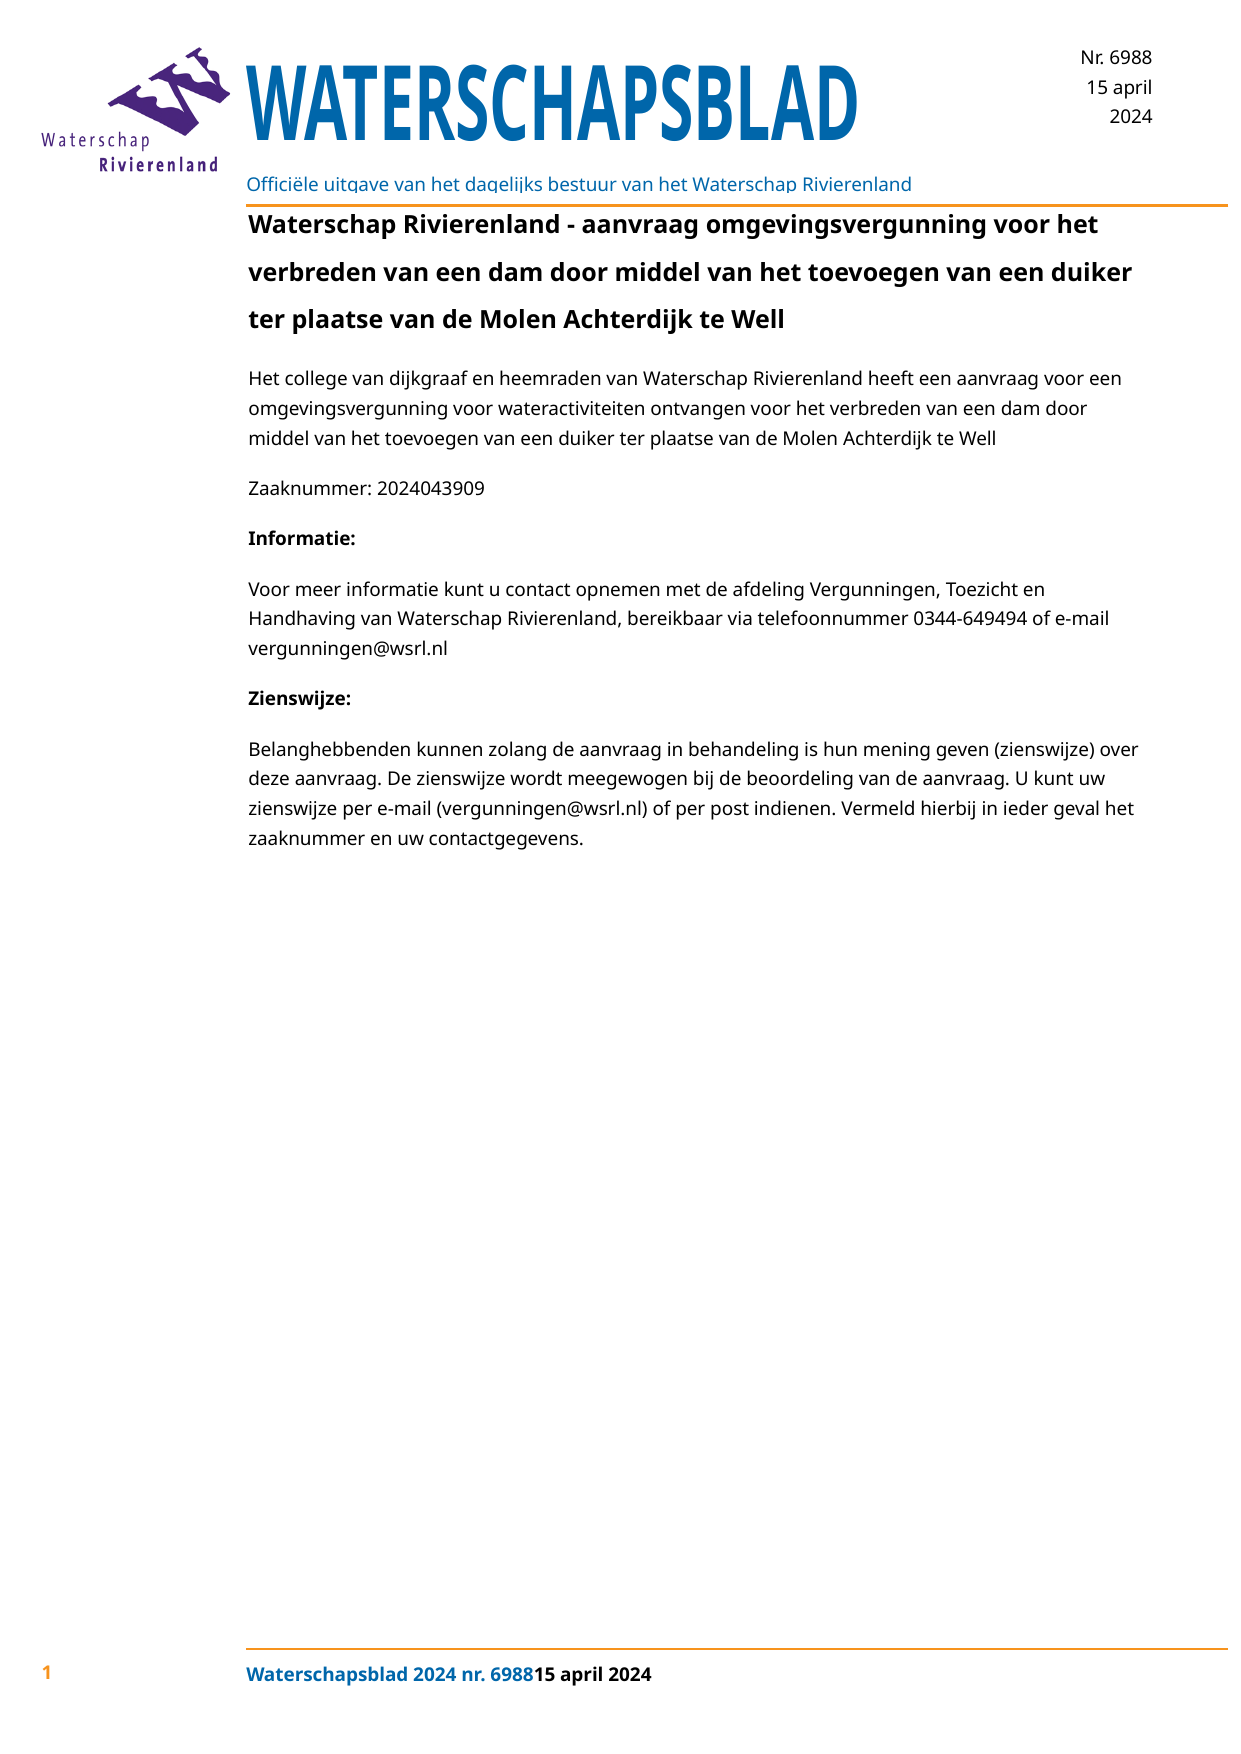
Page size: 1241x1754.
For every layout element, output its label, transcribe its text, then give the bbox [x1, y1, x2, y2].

text Zienswijze: [248, 686, 1152, 711]
text Belanghebbenden kunnen zolang de aanvraag in behandeling is hun mening geven (zienswijze) over deze aanvraag. De zienswijze wordt meegewogen bij de beoordeling van de aanvraag. U kunt uw zienswijze per e-mail (vergunningen@wsrl.nl) of per post indienen. Vermeld hierbij in ieder geval het zaaknummer en uw contactgegevens. [248, 736, 1152, 850]
picture [41, 47, 231, 172]
text Informatie: [248, 526, 1152, 551]
text Het college van dijkgraaf en heemraden van Waterschap Rivierenland heeft een aanvraag voor een omgevingsvergunning voor wateractiviteiten ontvangen voor het verbreden van een dam door middel van het toevoegen van een duiker ter plaatse van de Molen Achterdijk te Well [248, 366, 1152, 450]
text Zaaknummer: 2024043909 [248, 475, 1152, 501]
text Waterschap Rivierenland - aanvraag omgevingsvergunning voor het verbreden van een dam door middel van het toevoegen van een duiker ter plaatse van de Molen Achterdijk te Well [248, 207, 1152, 336]
text Voor meer informatie kunt u contact opnemen met de afdeling Vergunningen, Toezicht en Handhaving van Waterschap Rivierenland, bereikbaar via telefoonnummer 0344-649494 of e-mail vergunningen@wsrl.nl [248, 576, 1152, 661]
